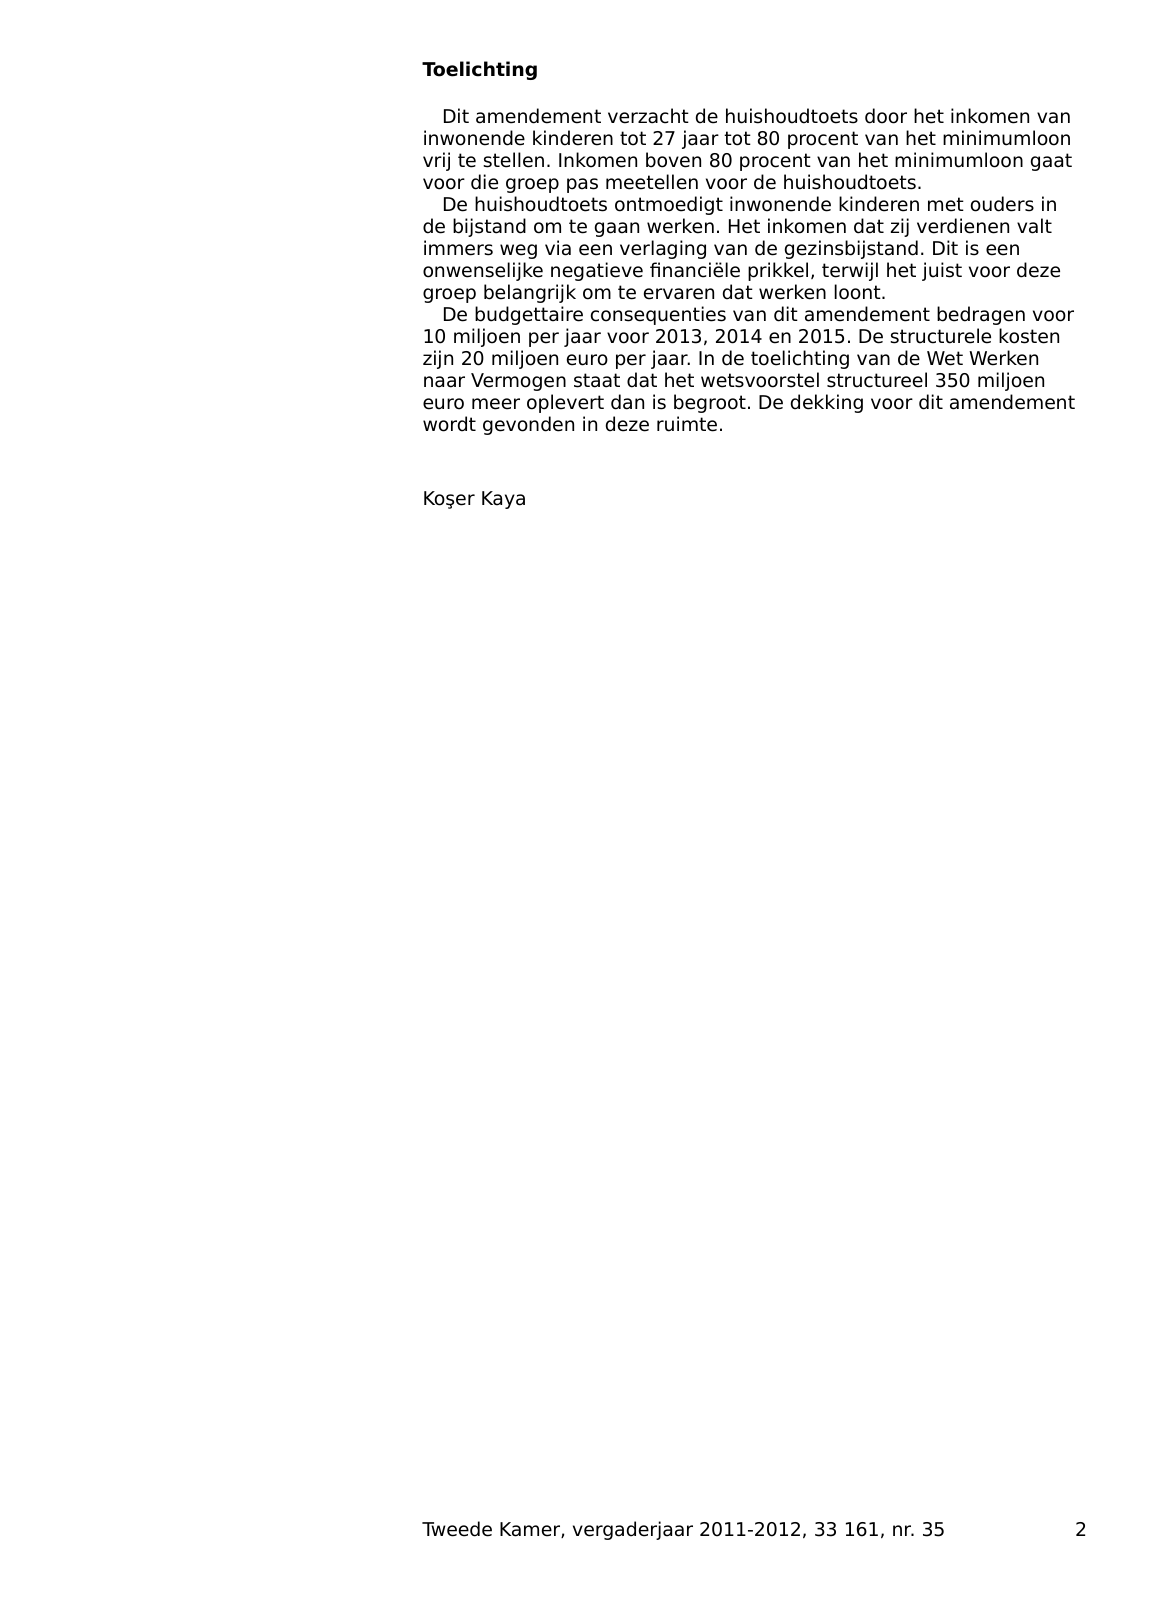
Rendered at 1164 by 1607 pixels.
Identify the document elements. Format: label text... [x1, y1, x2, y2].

text Dit amendement verzacht de huishoudtoets door het inkomen van inwonende kinderen tot 27 jaar tot 80 procent van het minimumloon vrij te stellen. Inkomen boven 80 procent van het minimumloon gaat voor die groep pas meetellen voor de huishoudtoets. [422, 106, 1087, 194]
text Koşer Kaya [422, 466, 1087, 510]
text De huishoudtoets ontmoedigt inwonende kinderen met ouders in de bijstand om te gaan werken. Het inkomen dat zij verdienen valt immers weg via een verlaging van de gezinsbijstand. Dit is een onwenselijke negatieve financiële prikkel, terwijl het juist voor deze groep belangrijk om te ervaren dat werken loont. [422, 194, 1087, 304]
text De budgettaire consequenties van dit amendement bedragen voor 10 miljoen per jaar voor 2013, 2014 en 2015. De structurele kosten zijn 20 miljoen euro per jaar. In de toelichting van de Wet Werken naar Vermogen staat dat het wetsvoorstel structureel 350 miljoen euro meer oplevert dan is begroot. De dekking voor dit amendement wordt gevonden in deze ruimte. [422, 304, 1087, 436]
subtitle Toelichting [422, 59, 1087, 81]
